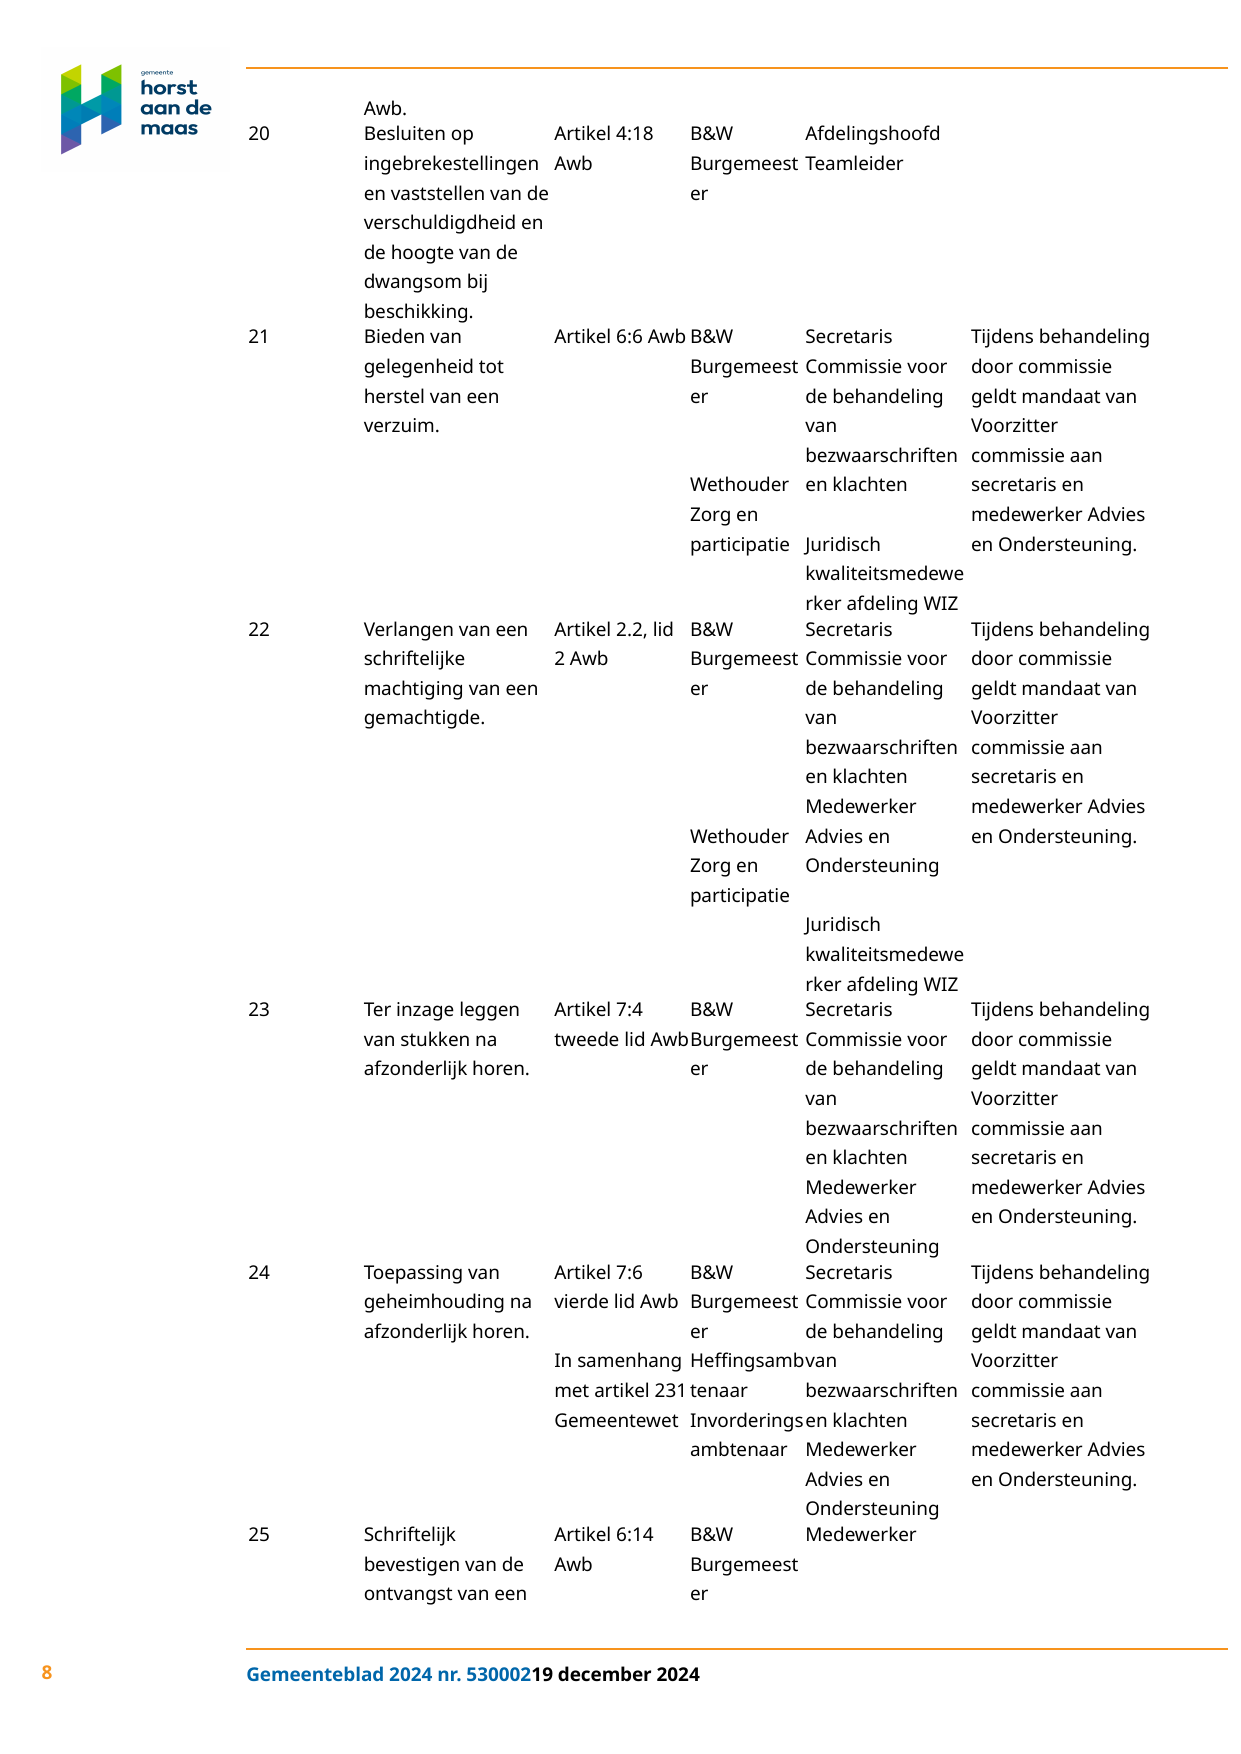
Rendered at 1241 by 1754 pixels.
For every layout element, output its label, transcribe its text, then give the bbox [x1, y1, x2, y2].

table_cell [690, 95, 805, 121]
table_cell [971, 95, 1152, 121]
table_cell Artikel 7:6 vierde lid Awb In samenhang met artikel 231 Gemeentewet [554, 1259, 690, 1521]
table_cell B&W Burgemeester [690, 996, 805, 1259]
table_cell B&W Burgemeester [690, 121, 805, 324]
table_cell Artikel 2.2, lid 2 Awb [554, 616, 690, 996]
table_cell [805, 95, 971, 121]
table_cell 23 [248, 996, 363, 1259]
table_cell Tijdens behandeling door commissie geldt mandaat van Voorzitter commissie aan secretaris en medewerker Advies en Ondersteuning. [971, 996, 1152, 1259]
table_cell Awb. [364, 95, 554, 121]
table_cell Schriftelijk bevestigen van de ontvangst van een [364, 1521, 554, 1606]
table_cell 22 [248, 616, 363, 996]
table_cell Medewerker [805, 1521, 971, 1606]
table_cell [971, 1521, 1152, 1606]
table_cell B&W Burgemeester Wethouder Zorg en participatie [690, 616, 805, 996]
table_cell Ter inzage leggen van stukken na afzonderlijk horen. [364, 996, 554, 1259]
table_cell Tijdens behandeling door commissie geldt mandaat van Voorzitter commissie aan secretaris en medewerker Advies en Ondersteuning. [971, 324, 1152, 616]
table_cell Artikel 7:4 tweede lid Awb [554, 996, 690, 1259]
table_cell 24 [248, 1259, 363, 1521]
table_cell Afdelingshoofd Teamleider [805, 121, 971, 324]
table_cell Bieden van gelegenheid tot herstel van een verzuim. [364, 324, 554, 616]
table_cell Secretaris Commissie voor de behandeling van bezwaarschriften en klachten Juridisch kwaliteitsmedewerker afdeling WIZ [805, 324, 971, 616]
table_cell 20 [248, 121, 363, 324]
table_cell B&W Burgemeester Heffingsambtenaar Invorderingsambtenaar [690, 1259, 805, 1521]
table_cell Verlangen van een schriftelijke machtiging van een gemachtigde. [364, 616, 554, 996]
table_cell 21 [248, 324, 363, 616]
table_cell Secretaris Commissie voor de behandeling van bezwaarschriften en klachten Medewerker Advies en Ondersteuning [805, 1259, 971, 1521]
table_cell [248, 95, 363, 121]
table_cell Tijdens behandeling door commissie geldt mandaat van Voorzitter commissie aan secretaris en medewerker Advies en Ondersteuning. [971, 616, 1152, 996]
table_cell Besluiten op ingebrekestellingen en vaststellen van de verschuldigdheid en de hoogte van de dwangsom bij beschikking. [364, 121, 554, 324]
table_cell B&W Burgemeester [690, 1521, 805, 1606]
table_cell Secretaris Commissie voor de behandeling van bezwaarschriften en klachten Medewerker Advies en Ondersteuning Juridisch kwaliteitsmedewerker afdeling WIZ [805, 616, 971, 996]
table_cell B&W Burgemeester Wethouder Zorg en participatie [690, 324, 805, 616]
table_cell [971, 121, 1152, 324]
table_cell Artikel 6:14 Awb [554, 1521, 690, 1606]
table_cell Secretaris Commissie voor de behandeling van bezwaarschriften en klachten Medewerker Advies en Ondersteuning [805, 996, 971, 1259]
table_cell Tijdens behandeling door commissie geldt mandaat van Voorzitter commissie aan secretaris en medewerker Advies en Ondersteuning. [971, 1259, 1152, 1521]
table_cell Artikel 4:18 Awb [554, 121, 690, 324]
table_cell 25 [248, 1521, 363, 1606]
picture [41, 47, 231, 172]
table_cell Artikel 6:6 Awb [554, 324, 690, 616]
table_cell Toepassing van geheimhouding na afzonderlijk horen. [364, 1259, 554, 1521]
table_cell [554, 95, 690, 121]
